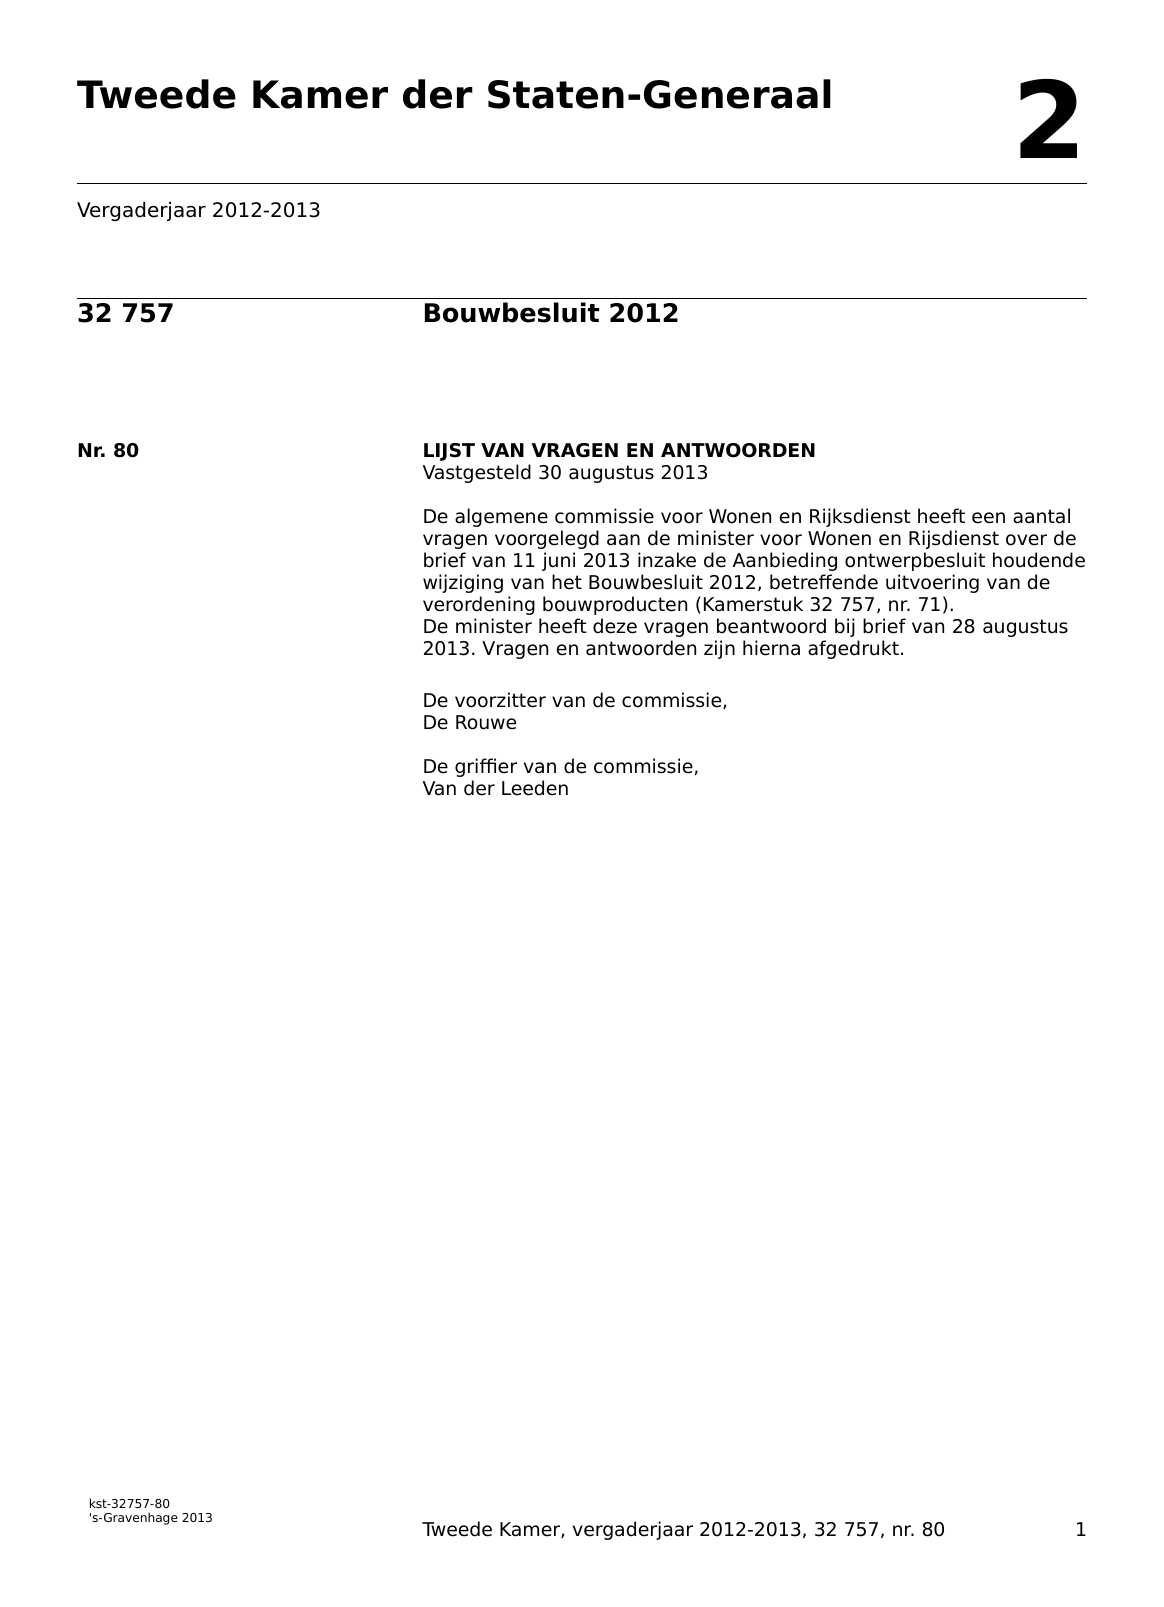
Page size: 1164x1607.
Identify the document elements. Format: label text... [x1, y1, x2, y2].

text De griffier van de commissie, Van der Leeden [422, 756, 1087, 800]
text De voorzitter van de commissie, De Rouwe [422, 690, 1087, 734]
subtitle 32 757 Bouwbesluit 2012 [77, 299, 1087, 329]
text De algemene commissie voor Wonen en Rijksdienst heeft een aantal vragen voorgelegd aan de minister voor Wonen en Rijsdienst over de brief van 11 juni 2013 inzake de Aanbieding ontwerpbesluit houdende wijziging van het Bouwbesluit 2012, betreffende uitvoering van de verordening bouwproducten (Kamerstuk 32 757, nr. 71). [422, 506, 1087, 616]
table_header 2 [886, 59, 1087, 183]
text De minister heeft deze vragen beantwoord bij brief van 28 augustus 2013. Vragen en antwoorden zijn hierna afgedrukt. [422, 616, 1087, 660]
text Vastgesteld 30 augustus 2013 [422, 462, 1087, 484]
text 's-Gravenhage 2013 [88, 1511, 323, 1525]
table_header Tweede Kamer der Staten-Generaal [77, 59, 886, 183]
text kst-32757-80 [88, 1497, 323, 1511]
table_cell Vergaderjaar 2012-2013 [77, 184, 1087, 298]
subtitle Nr. 80 LIJST VAN VRAGEN EN ANTWOORDEN [77, 440, 1087, 462]
